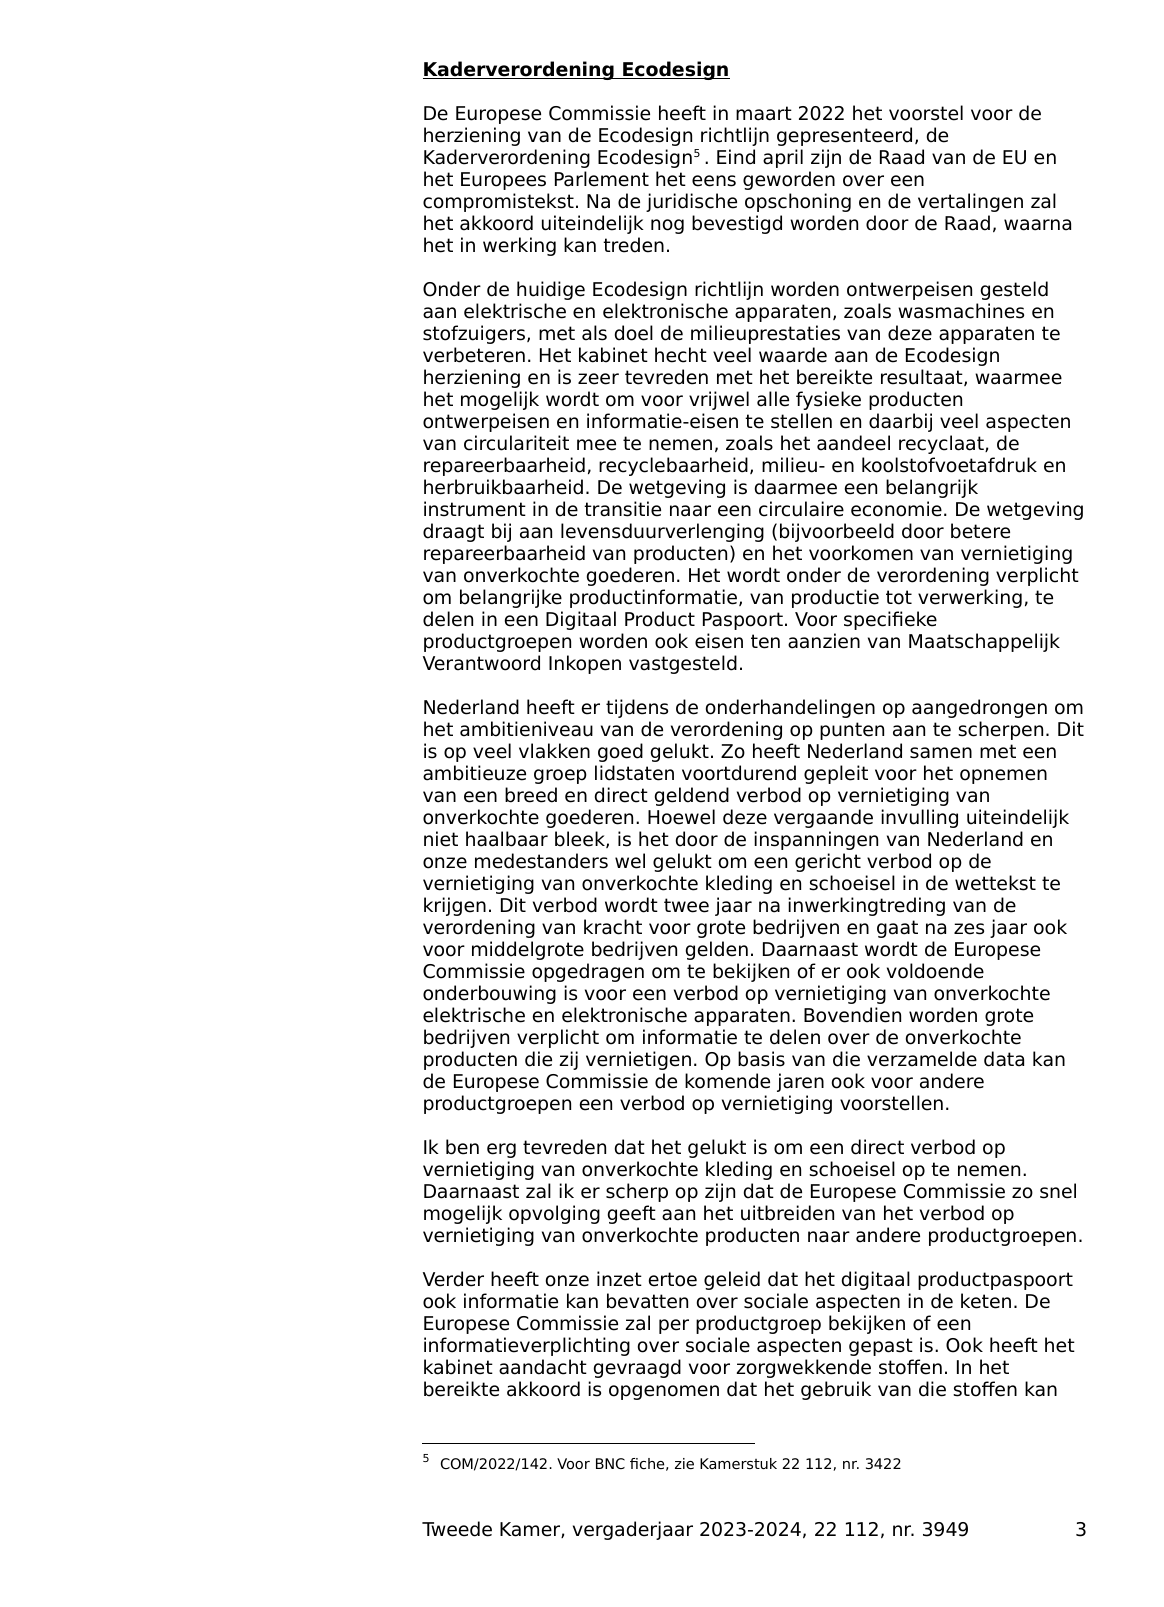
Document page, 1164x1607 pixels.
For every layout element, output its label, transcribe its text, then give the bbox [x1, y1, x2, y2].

text De Europese Commissie heeft in maart 2022 het voorstel voor de herziening van de Ecodesign richtlijn gepresenteerd, de Kaderverordening Ecodesign. Eind april zijn de Raad van de EU en het Europees Parlement het eens geworden over een compromistekst. Na de juridische opschoning en de vertalingen zal het akkoord uiteindelijk nog bevestigd worden door de Raad, waarna het in werking kan treden. [422, 103, 1087, 257]
subtitle Kaderverordening Ecodesign [422, 59, 1087, 81]
text COM/2022/142. Voor BNC fiche, zie Kamerstuk 22 112, nr. 3422 [422, 1452, 1087, 1474]
text Onder de huidige Ecodesign richtlijn worden ontwerpeisen gesteld aan elektrische en elektronische apparaten, zoals wasmachines en stofzuigers, met als doel de milieuprestaties van deze apparaten te verbeteren. Het kabinet hecht veel waarde aan de Ecodesign herziening en is zeer tevreden met het bereikte resultaat, waarmee het mogelijk wordt om voor vrijwel alle fysieke producten ontwerpeisen en informatie-eisen te stellen en daarbij veel aspecten van circulariteit mee te nemen, zoals het aandeel recyclaat, de repareerbaarheid, recyclebaarheid, milieu- en koolstofvoetafdruk en herbruikbaarheid. De wetgeving is daarmee een belangrijk instrument in de transitie naar een circulaire economie. De wetgeving draagt bij aan levensduurverlenging (bijvoorbeeld door betere repareerbaarheid van producten) en het voorkomen van vernietiging van onverkochte goederen. Het wordt onder de verordening verplicht om belangrijke productinformatie, van productie tot verwerking, te delen in een Digitaal Product Paspoort. Voor specifieke productgroepen worden ook eisen ten aanzien van Maatschappelijk Verantwoord Inkopen vastgesteld. [422, 279, 1087, 675]
text Nederland heeft er tijdens de onderhandelingen op aangedrongen om het ambitieniveau van de verordening op punten aan te scherpen. Dit is op veel vlakken goed gelukt. Zo heeft Nederland samen met een ambitieuze groep lidstaten voortdurend gepleit voor het opnemen van een breed en direct geldend verbod op vernietiging van onverkochte goederen. Hoewel deze vergaande invulling uiteindelijk niet haalbaar bleek, is het door de inspanningen van Nederland en onze medestanders wel gelukt om een gericht verbod op de vernietiging van onverkochte kleding en schoeisel in de wettekst te krijgen. Dit verbod wordt twee jaar na inwerkingtreding van de verordening van kracht voor grote bedrijven en gaat na zes jaar ook voor middelgrote bedrijven gelden. Daarnaast wordt de Europese Commissie opgedragen om te bekijken of er ook voldoende onderbouwing is voor een verbod op vernietiging van onverkochte elektrische en elektronische apparaten. Bovendien worden grote bedrijven verplicht om informatie te delen over de onverkochte producten die zij vernietigen. Op basis van die verzamelde data kan de Europese Commissie de komende jaren ook voor andere productgroepen een verbod op vernietiging voorstellen. [422, 697, 1087, 1115]
text Ik ben erg tevreden dat het gelukt is om een direct verbod op vernietiging van onverkochte kleding en schoeisel op te nemen. Daarnaast zal ik er scherp op zijn dat de Europese Commissie zo snel mogelijk opvolging geeft aan het uitbreiden van het verbod op vernietiging van onverkochte producten naar andere productgroepen. [422, 1137, 1087, 1247]
text Verder heeft onze inzet ertoe geleid dat het digitaal productpaspoort ook informatie kan bevatten over sociale aspecten in de keten. De Europese Commissie zal per productgroep bekijken of een informatieverplichting over sociale aspecten gepast is. Ook heeft het kabinet aandacht gevraagd voor zorgwekkende stoffen. In het bereikte akkoord is opgenomen dat het gebruik van die stoffen kan [422, 1269, 1087, 1401]
